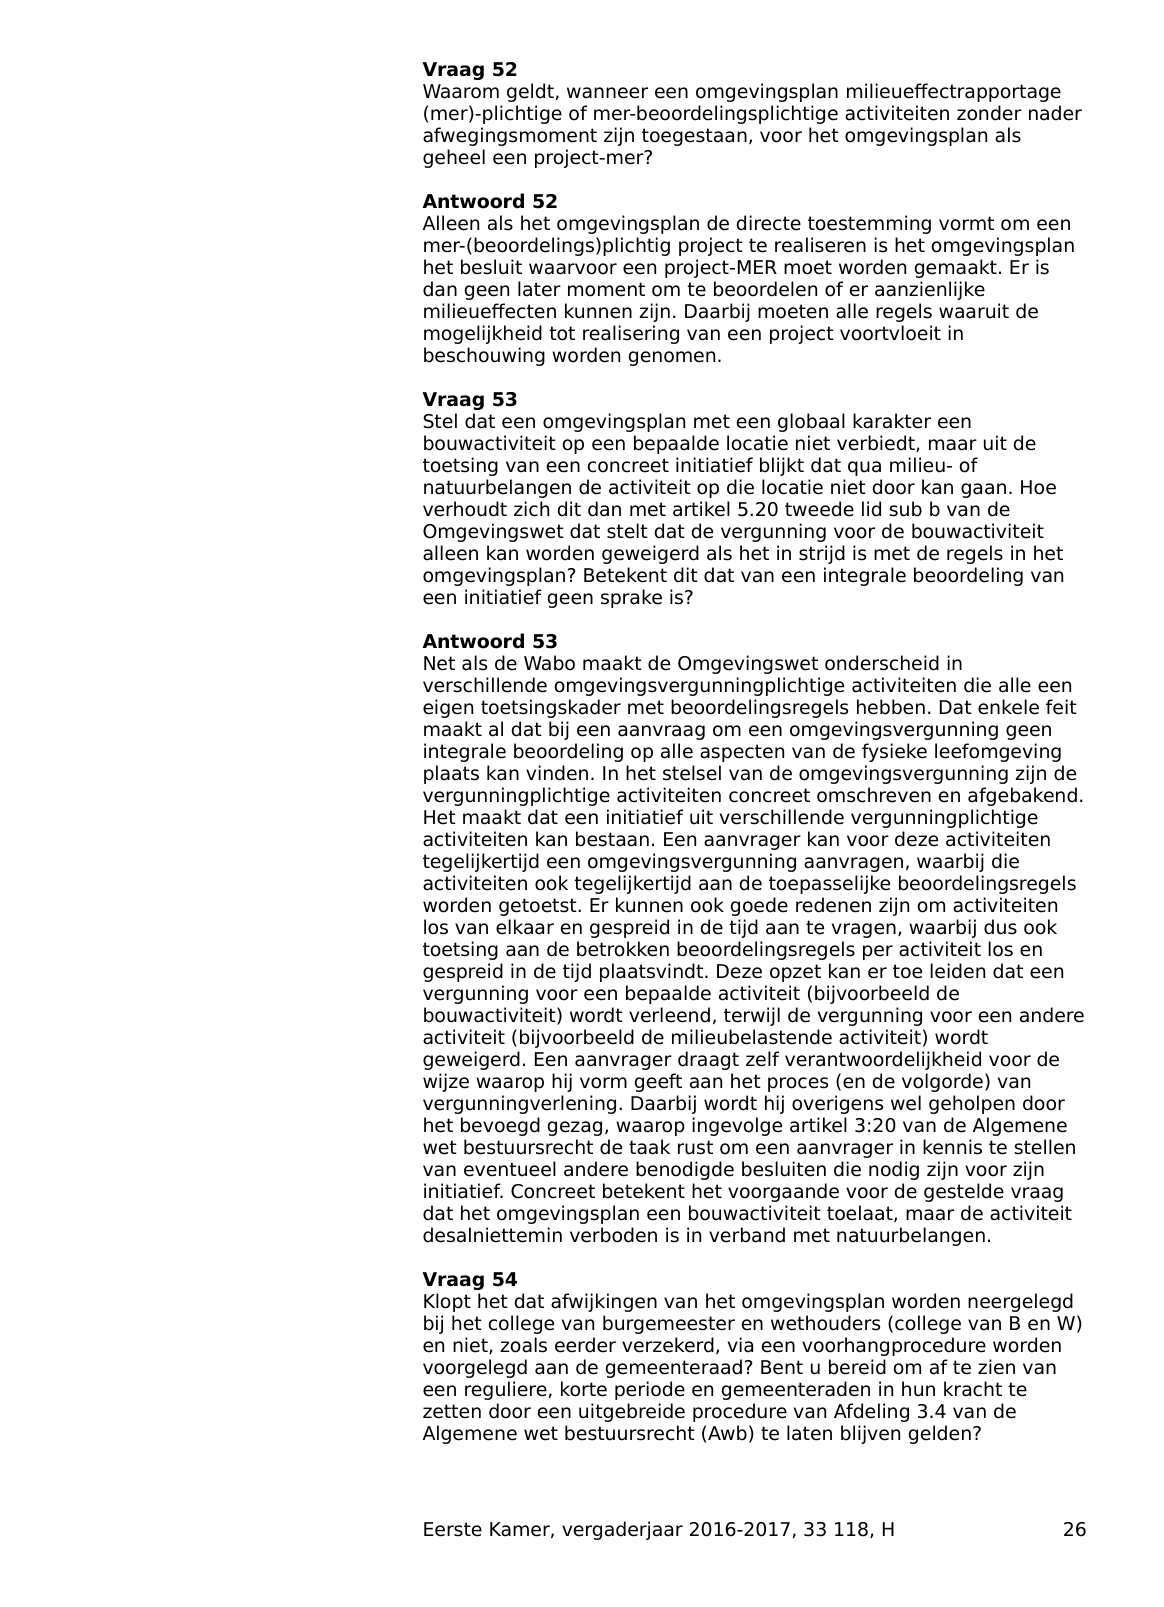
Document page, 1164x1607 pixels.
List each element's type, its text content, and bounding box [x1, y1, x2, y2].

text Antwoord 52 [422, 191, 1087, 213]
text Klopt het dat afwijkingen van het omgevingsplan worden neergelegd bij het college van burgemeester en wethouders (college van B en W) en niet, zoals eerder verzekerd, via een voorhangprocedure worden voorgelegd aan de gemeenteraad? Bent u bereid om af te zien van een reguliere, korte periode en gemeenteraden in hun kracht te zetten door een uitgebreide procedure van Afdeling 3.4 van de Algemene wet bestuursrecht (Awb) te laten blijven gelden? [422, 1291, 1087, 1444]
text Waarom geldt, wanneer een omgevingsplan milieueffectrapportage (mer)-plichtige of mer-beoordelingsplichtige activiteiten zonder nader afwegingsmoment zijn toegestaan, voor het omgevingsplan als geheel een project-mer? [422, 81, 1087, 169]
text Net als de Wabo maakt de Omgevingswet onderscheid in verschillende omgevingsvergunningplichtige activiteiten die alle een eigen toetsingskader met beoordelingsregels hebben. Dat enkele feit maakt al dat bij een aanvraag om een omgevingsvergunning geen integrale beoordeling op alle aspecten van de fysieke leefomgeving plaats kan vinden. In het stelsel van de omgevingsvergunning zijn de vergunningplichtige activiteiten concreet omschreven en afgebakend. Het maakt dat een initiatief uit verschillende vergunningplichtige activiteiten kan bestaan. Een aanvrager kan voor deze activiteiten tegelijkertijd een omgevingsvergunning aanvragen, waarbij die activiteiten ook tegelijkertijd aan de toepasselijke beoordelingsregels worden getoetst. Er kunnen ook goede redenen zijn om activiteiten los van elkaar en gespreid in de tijd aan te vragen, waarbij dus ook toetsing aan de betrokken beoordelingsregels per activiteit los en gespreid in de tijd plaatsvindt. Deze opzet kan er toe leiden dat een vergunning voor een bepaalde activiteit (bijvoorbeeld de bouwactiviteit) wordt verleend, terwijl de vergunning voor een andere activiteit (bijvoorbeeld de milieubelastende activiteit) wordt geweigerd. Een aanvrager draagt zelf verantwoordelijkheid voor de wijze waarop hij vorm geeft aan het proces (en de volgorde) van vergunningverlening. Daarbij wordt hij overigens wel geholpen door het bevoegd gezag, waarop ingevolge artikel 3:20 van de Algemene wet bestuursrecht de taak rust om een aanvrager in kennis te stellen van eventueel andere benodigde besluiten die nodig zijn voor zijn initiatief. Concreet betekent het voorgaande voor de gestelde vraag dat het omgevingsplan een bouwactiviteit toelaat, maar de activiteit desalniettemin verboden is in verband met natuurbelangen. [422, 653, 1087, 1247]
text Antwoord 53 [422, 631, 1087, 653]
text Alleen als het omgevingsplan de directe toestemming vormt om een mer-(beoordelings)plichtig project te realiseren is het omgevingsplan het besluit waarvoor een project-MER moet worden gemaakt. Er is dan geen later moment om te beoordelen of er aanzienlijke milieueffecten kunnen zijn. Daarbij moeten alle regels waaruit de mogelijkheid tot realisering van een project voortvloeit in beschouwing worden genomen. [422, 213, 1087, 367]
text Stel dat een omgevingsplan met een globaal karakter een bouwactiviteit op een bepaalde locatie niet verbiedt, maar uit de toetsing van een concreet initiatief blijkt dat qua milieu- of natuurbelangen de activiteit op die locatie niet door kan gaan. Hoe verhoudt zich dit dan met artikel 5.20 tweede lid sub b van de Omgevingswet dat stelt dat de vergunning voor de bouwactiviteit alleen kan worden geweigerd als het in strijd is met de regels in het omgevingsplan? Betekent dit dat van een integrale beoordeling van een initiatief geen sprake is? [422, 411, 1087, 609]
text Vraag 54 [422, 1269, 1087, 1291]
text Vraag 53 [422, 389, 1087, 411]
text Vraag 52 [422, 59, 1087, 81]
